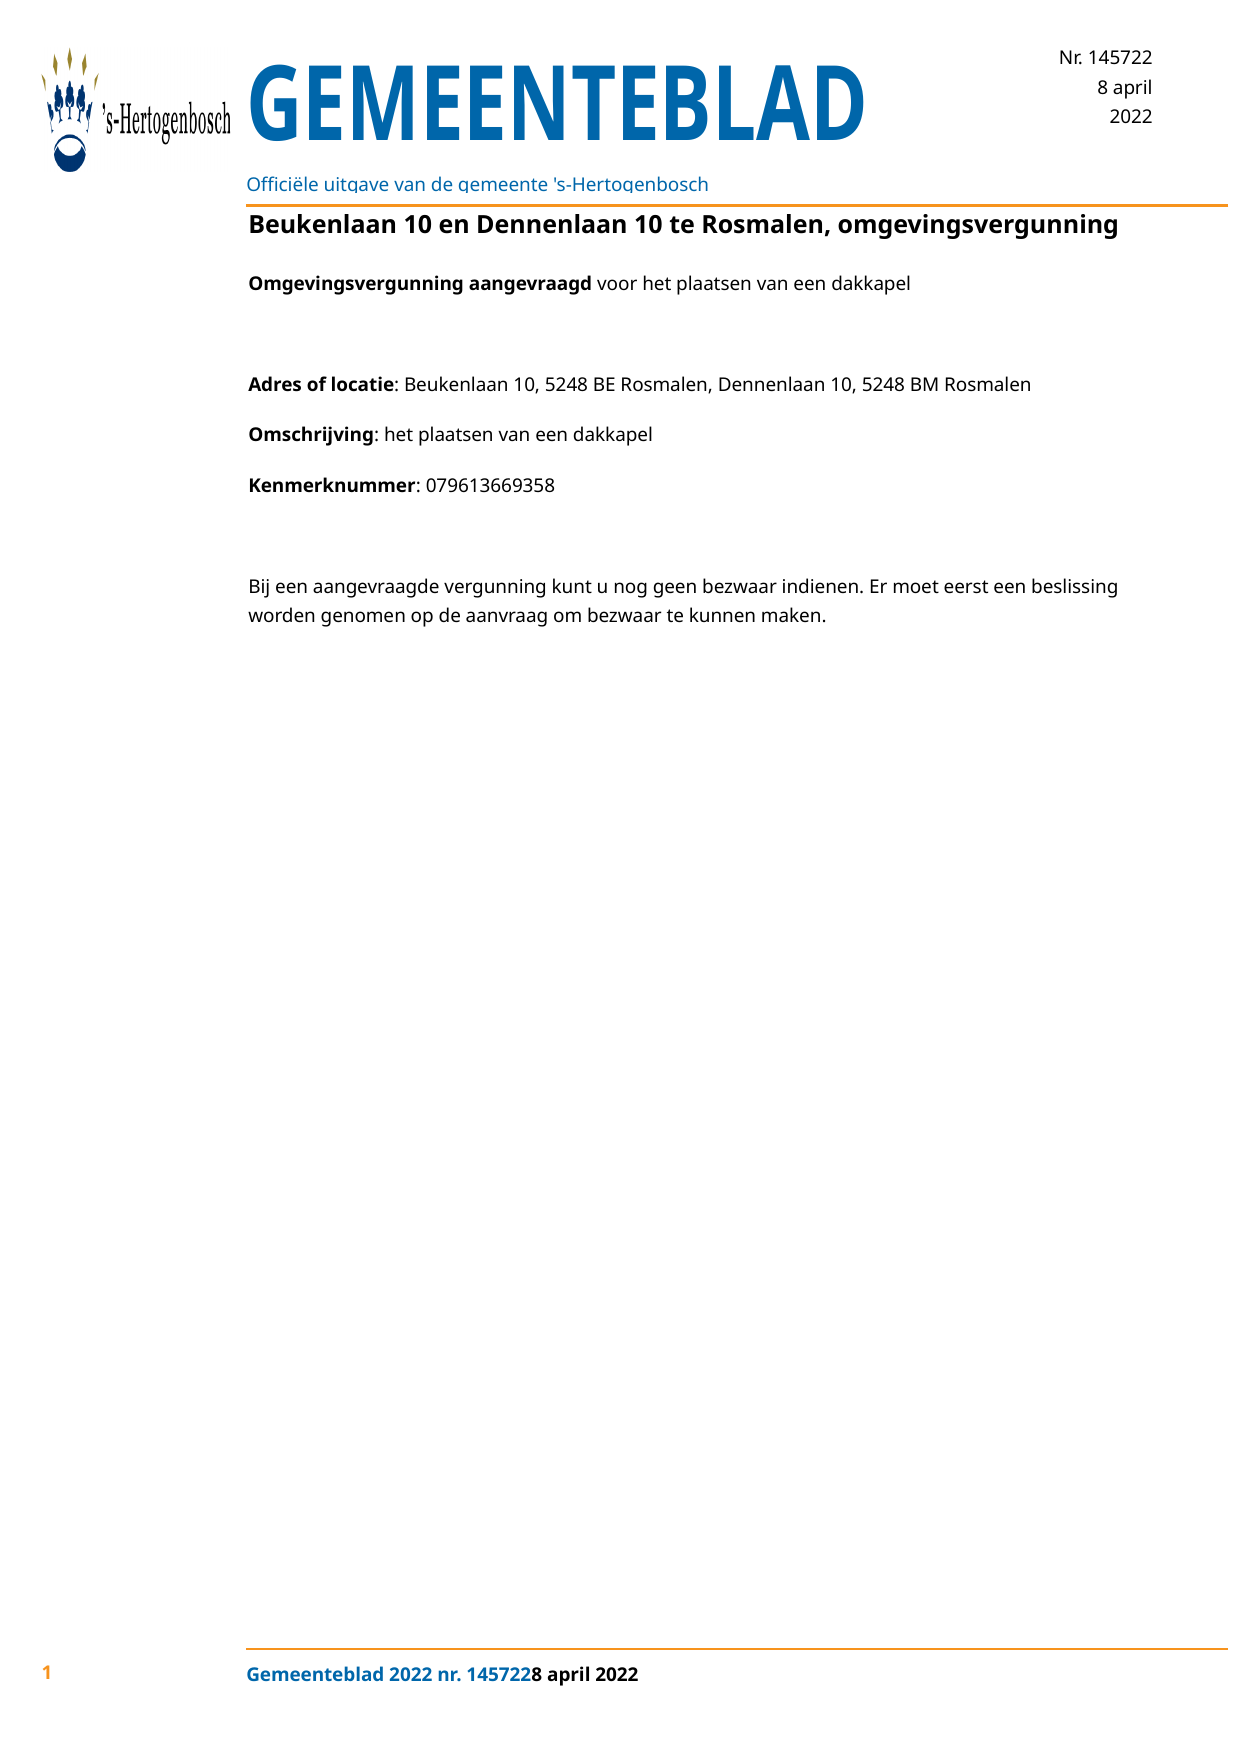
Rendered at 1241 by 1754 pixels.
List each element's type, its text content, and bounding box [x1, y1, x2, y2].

text Kenmerknummer: 079613669358 [248, 472, 1152, 498]
picture [41, 47, 231, 172]
text Bij een aangevraagde vergunning kunt u nog geen bezwaar indienen. Er moet eerst een beslissing worden genomen op de aanvraag om bezwaar te kunnen maken. [248, 573, 1152, 628]
text Omschrijving: het plaatsen van een dakkapel [248, 422, 1152, 447]
text Adres of locatie: Beukenlaan 10, 5248 BE Rosmalen, Dennenlaan 10, 5248 BM Rosmalen [248, 371, 1152, 397]
text Omgevingsvergunning aangevraagd voor het plaatsen van een dakkapel [248, 270, 1152, 296]
text Beukenlaan 10 en Dennenlaan 10 te Rosmalen, omgevingsvergunning [248, 207, 1152, 241]
